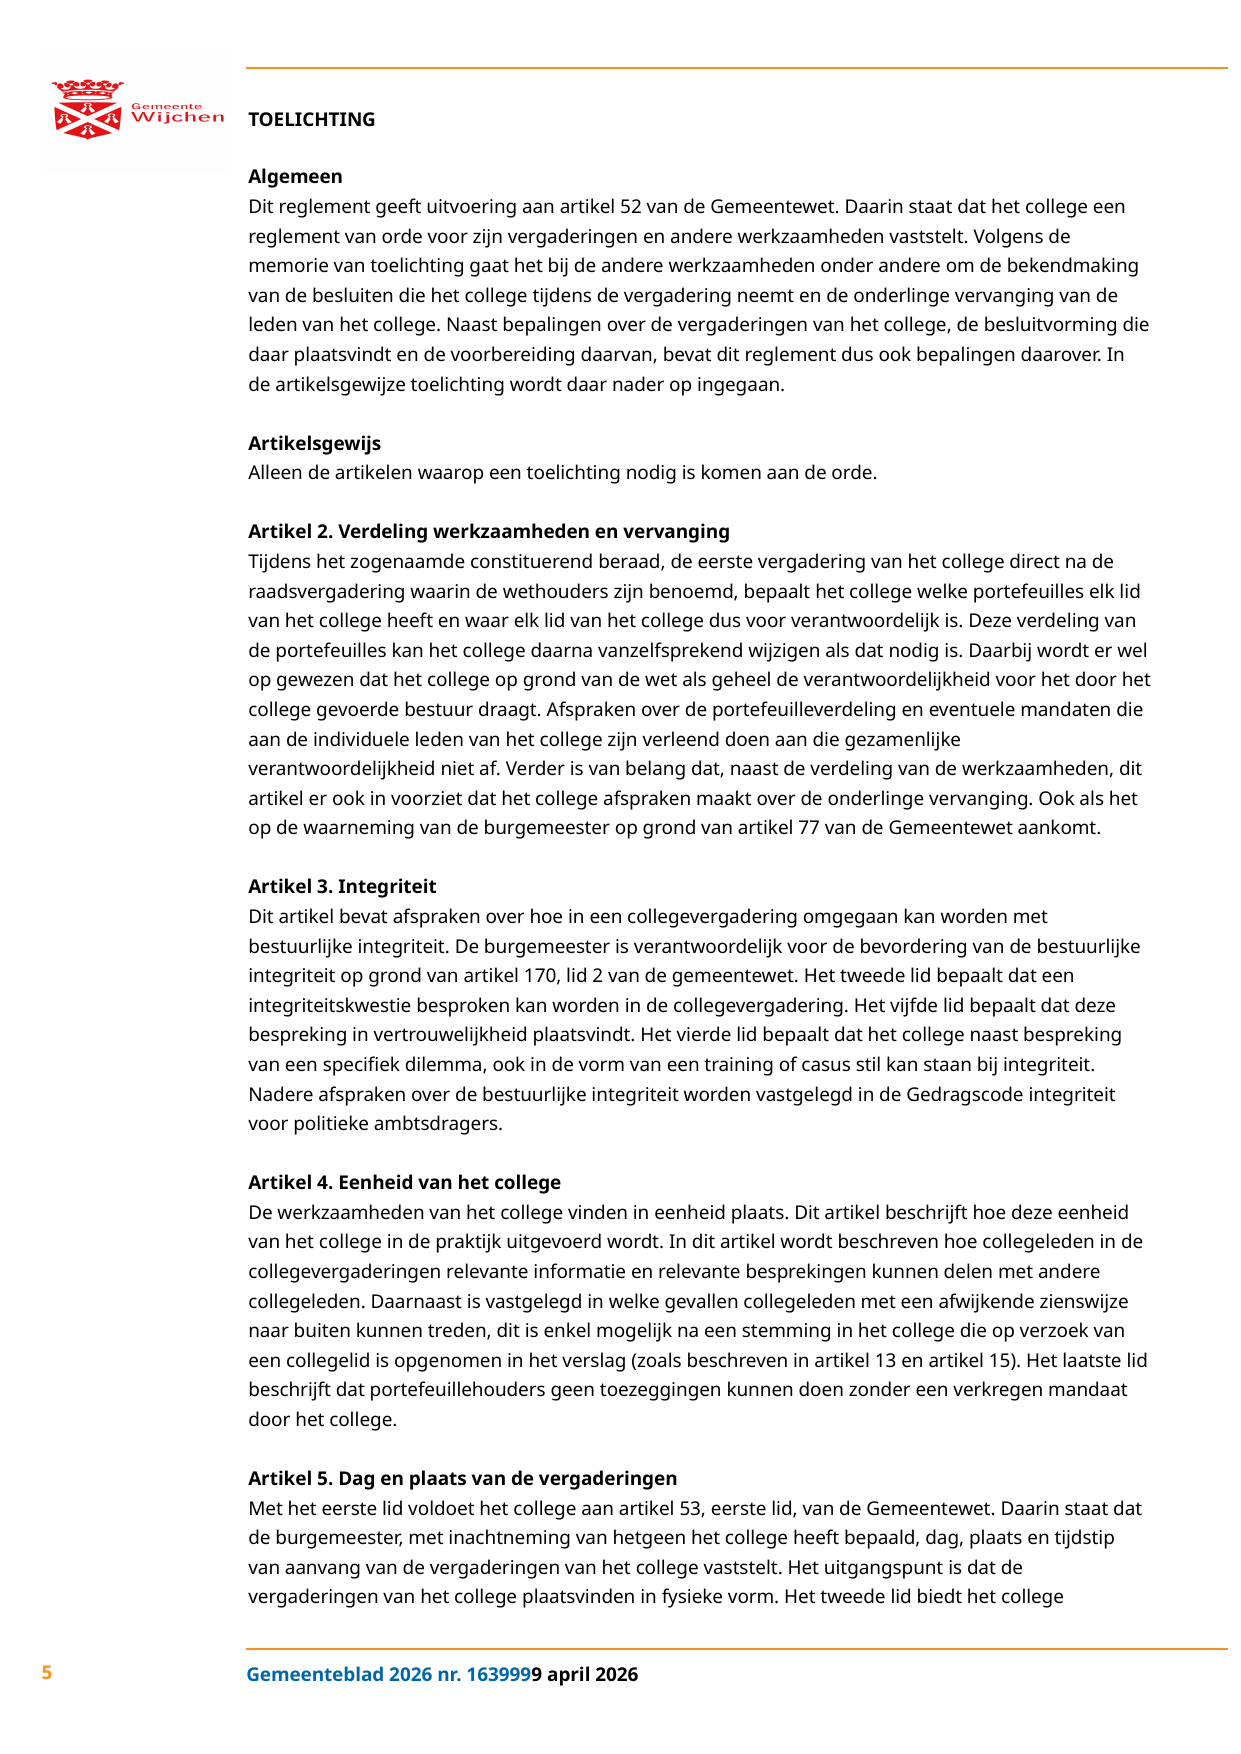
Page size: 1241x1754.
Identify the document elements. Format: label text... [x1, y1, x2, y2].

text TOELICHTING [248, 95, 1152, 134]
text Dit reglement geeft uitvoering aan artikel 52 van de Gemeentewet. Daarin staat dat het college een reglement van orde voor zijn vergaderingen en andere werkzaamheden vaststelt. Volgens de memorie van toelichting gaat het bij de andere werkzaamheden onder andere om de bekendmaking van de besluiten die het college tijdens de vergadering neemt en de onderlinge vervanging van de leden van het college. Naast bepalingen over de vergaderingen van het college, de besluitvorming die daar plaatsvindt en de voorbereiding daarvan, bevat dit reglement dus ook bepalingen daarover. In de artikelsgewijze toelichting wordt daar nader op ingegaan. [248, 193, 1152, 396]
text Algemeen [248, 164, 1152, 189]
text Artikel 4. Eenheid van het college [248, 1169, 1152, 1195]
text Artikel 3. Integriteit [248, 874, 1152, 899]
text Dit artikel bevat afspraken over hoe in een collegevergadering omgegaan kan worden met bestuurlijke integriteit. De burgemeester is verantwoordelijk voor de bevordering van de bestuurlijke integriteit op grond van artikel 170, lid 2 van de gemeentewet. Het tweede lid bepaalt dat een integriteitskwestie besproken kan worden in de collegevergadering. Het vijfde lid bepaalt dat deze bespreking in vertrouwelijkheid plaatsvindt. Het vierde lid bepaalt dat het college naast bespreking van een specifiek dilemma, ook in de vorm van een training of casus stil kan staan bij integriteit. Nadere afspraken over de bestuurlijke integriteit worden vastgelegd in de Gedragscode integriteit voor politieke ambtsdragers. [248, 903, 1152, 1136]
text Met het eerste lid voldoet het college aan artikel 53, eerste lid, van de Gemeentewet. Daarin staat dat de burgemeester, met inachtneming van hetgeen het college heeft bepaald, dag, plaats en tijdstip van aanvang van de vergaderingen van het college vaststelt. Het uitgangspunt is dat de vergaderingen van het college plaatsvinden in fysieke vorm. Het tweede lid biedt het college [248, 1495, 1152, 1609]
text De werkzaamheden van het college vinden in eenheid plaats. Dit artikel beschrijft hoe deze eenheid van het college in de praktijk uitgevoerd wordt. In dit artikel wordt beschreven hoe collegeleden in de collegevergaderingen relevante informatie en relevante besprekingen kunnen delen met andere collegeleden. Daarnaast is vastgelegd in welke gevallen collegeleden met een afwijkende zienswijze naar buiten kunnen treden, dit is enkel mogelijk na een stemming in het college die op verzoek van een collegelid is opgenomen in het verslag (zoals beschreven in artikel 13 en artikel 15). Het laatste lid beschrijft dat portefeuillehouders geen toezeggingen kunnen doen zonder een verkregen mandaat door het college. [248, 1199, 1152, 1432]
text Artikel 5. Dag en plaats van de vergaderingen [248, 1465, 1152, 1491]
text Artikelsgewijs [248, 430, 1152, 456]
text Alleen de artikelen waarop een toelichting nodig is komen aan de orde. [248, 459, 1152, 485]
text Tijdens het zogenaamde constituerend beraad, de eerste vergadering van het college direct na de raadsvergadering waarin de wethouders zijn benoemd, bepaalt het college welke portefeuilles elk lid van het college heeft en waar elk lid van het college dus voor verantwoordelijk is. Deze verdeling van de portefeuilles kan het college daarna vanzelfsprekend wijzigen als dat nodig is. Daarbij wordt er wel op gewezen dat het college op grond van de wet als geheel de verantwoordelijkheid voor het door het college gevoerde bestuur draagt. Afspraken over de portefeuilleverdeling en eventuele mandaten die aan de individuele leden van het college zijn verleend doen aan die gezamenlijke verantwoordelijkheid niet af. Verder is van belang dat, naast de verdeling van de werkzaamheden, dit artikel er ook in voorziet dat het college afspraken maakt over de onderlinge vervanging. Ook als het op de waarneming van de burgemeester op grond van artikel 77 van de Gemeentewet aankomt. [248, 548, 1152, 840]
text Artikel 2. Verdeling werkzaamheden en vervanging [248, 519, 1152, 544]
picture [41, 47, 231, 172]
